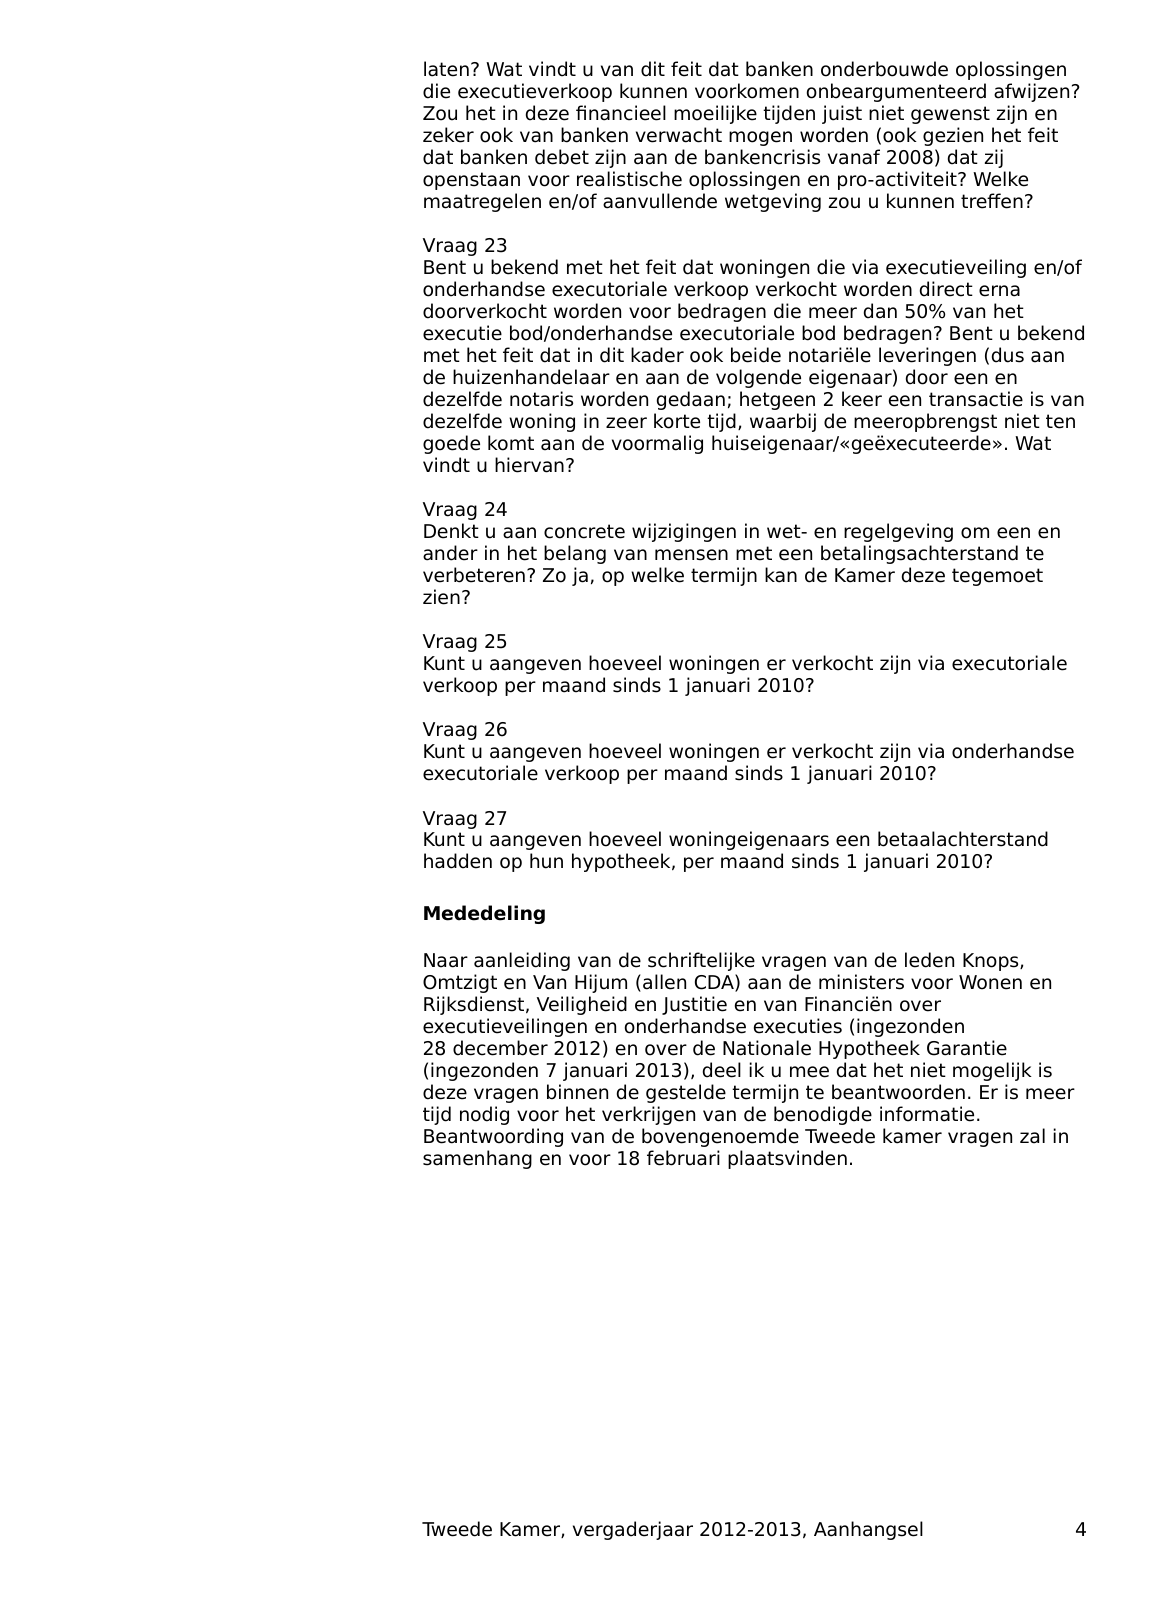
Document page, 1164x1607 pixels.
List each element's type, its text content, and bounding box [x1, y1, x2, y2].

text Vraag 23 [422, 235, 1087, 257]
text Vraag 24 [422, 499, 1087, 521]
text Vraag 25 [422, 631, 1087, 653]
text Denkt u aan concrete wijzigingen in wet- en regelgeving om een en ander in het belang van mensen met een betalingsachterstand te verbeteren? Zo ja, op welke termijn kan de Kamer deze tegemoet zien? [422, 521, 1087, 609]
text Kunt u aangeven hoeveel woningeigenaars een betaalachterstand hadden op hun hypotheek, per maand sinds 1 januari 2010? [422, 829, 1087, 873]
text Bent u bekend met het feit dat woningen die via executieveiling en/of onderhandse executoriale verkoop verkocht worden direct erna doorverkocht worden voor bedragen die meer dan 50% van het executie bod/onderhandse executoriale bod bedragen? Bent u bekend met het feit dat in dit kader ook beide notariële leveringen (dus aan de huizenhandelaar en aan de volgende eigenaar) door een en dezelfde notaris worden gedaan; hetgeen 2 keer een transactie is van dezelfde woning in zeer korte tijd, waarbij de meeropbrengst niet ten goede komt aan de voormalig huiseigenaar/«geëxecuteerde». Wat vindt u hiervan? [422, 257, 1087, 477]
text Kunt u aangeven hoeveel woningen er verkocht zijn via onderhandse executoriale verkoop per maand sinds 1 januari 2010? [422, 741, 1087, 785]
text laten? Wat vindt u van dit feit dat banken onderbouwde oplossingen die executieverkoop kunnen voorkomen onbeargumenteerd afwijzen? Zou het in deze financieel moeilijke tijden juist niet gewenst zijn en zeker ook van banken verwacht mogen worden (ook gezien het feit dat banken debet zijn aan de bankencrisis vanaf 2008) dat zij openstaan voor realistische oplossingen en pro-activiteit? Welke maatregelen en/of aanvullende wetgeving zou u kunnen treffen? [422, 59, 1087, 213]
text Vraag 27 [422, 807, 1087, 829]
text Kunt u aangeven hoeveel woningen er verkocht zijn via executoriale verkoop per maand sinds 1 januari 2010? [422, 653, 1087, 697]
text Vraag 26 [422, 719, 1087, 741]
text Naar aanleiding van de schriftelijke vragen van de leden Knops, Omtzigt en Van Hijum (allen CDA) aan de ministers voor Wonen en Rijksdienst, Veiligheid en Justitie en van Financiën over executieveilingen en onderhandse executies (ingezonden 28 december 2012) en over de Nationale Hypotheek Garantie (ingezonden 7 januari 2013), deel ik u mee dat het niet mogelijk is deze vragen binnen de gestelde termijn te beantwoorden. Er is meer tijd nodig voor het verkrijgen van de benodigde informatie. Beantwoording van de bovengenoemde Tweede kamer vragen zal in samenhang en voor 18 februari plaatsvinden. [422, 950, 1087, 1170]
subtitle Mededeling [422, 903, 1087, 925]
